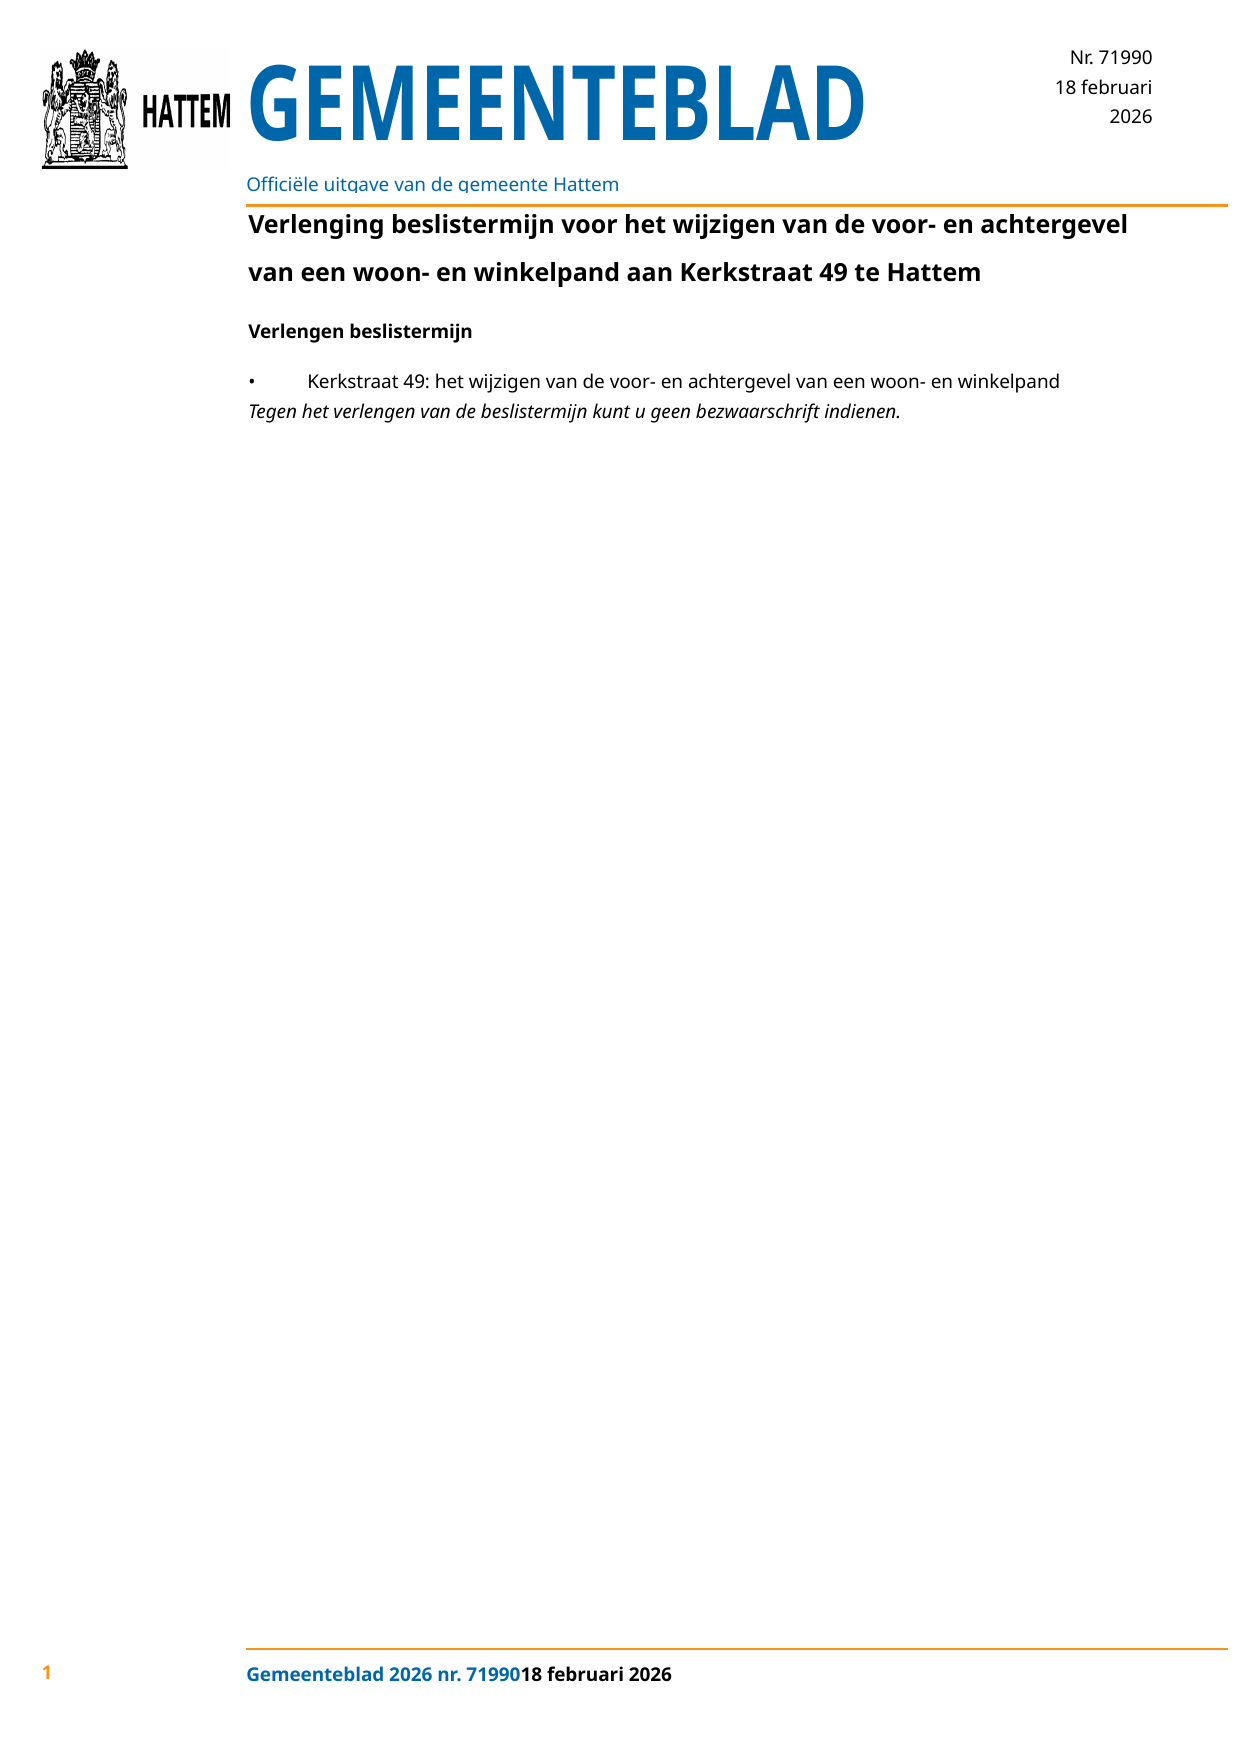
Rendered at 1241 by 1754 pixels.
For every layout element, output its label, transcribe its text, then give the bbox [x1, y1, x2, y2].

text Verlengen beslistermijn [248, 318, 1152, 344]
text Tegen het verlengen van de beslistermijn kunt u geen bezwaarschrift indienen. [248, 398, 1152, 424]
text Verlenging beslistermijn voor het wijzigen van de voor- en achtergevel van een woon- en winkelpand aan Kerkstraat 49 te Hattem [248, 207, 1152, 288]
list Kerkstraat 49: het wijzigen van de voor- en achtergevel van een woon- en winkelpand [248, 368, 1152, 394]
picture [41, 47, 231, 172]
